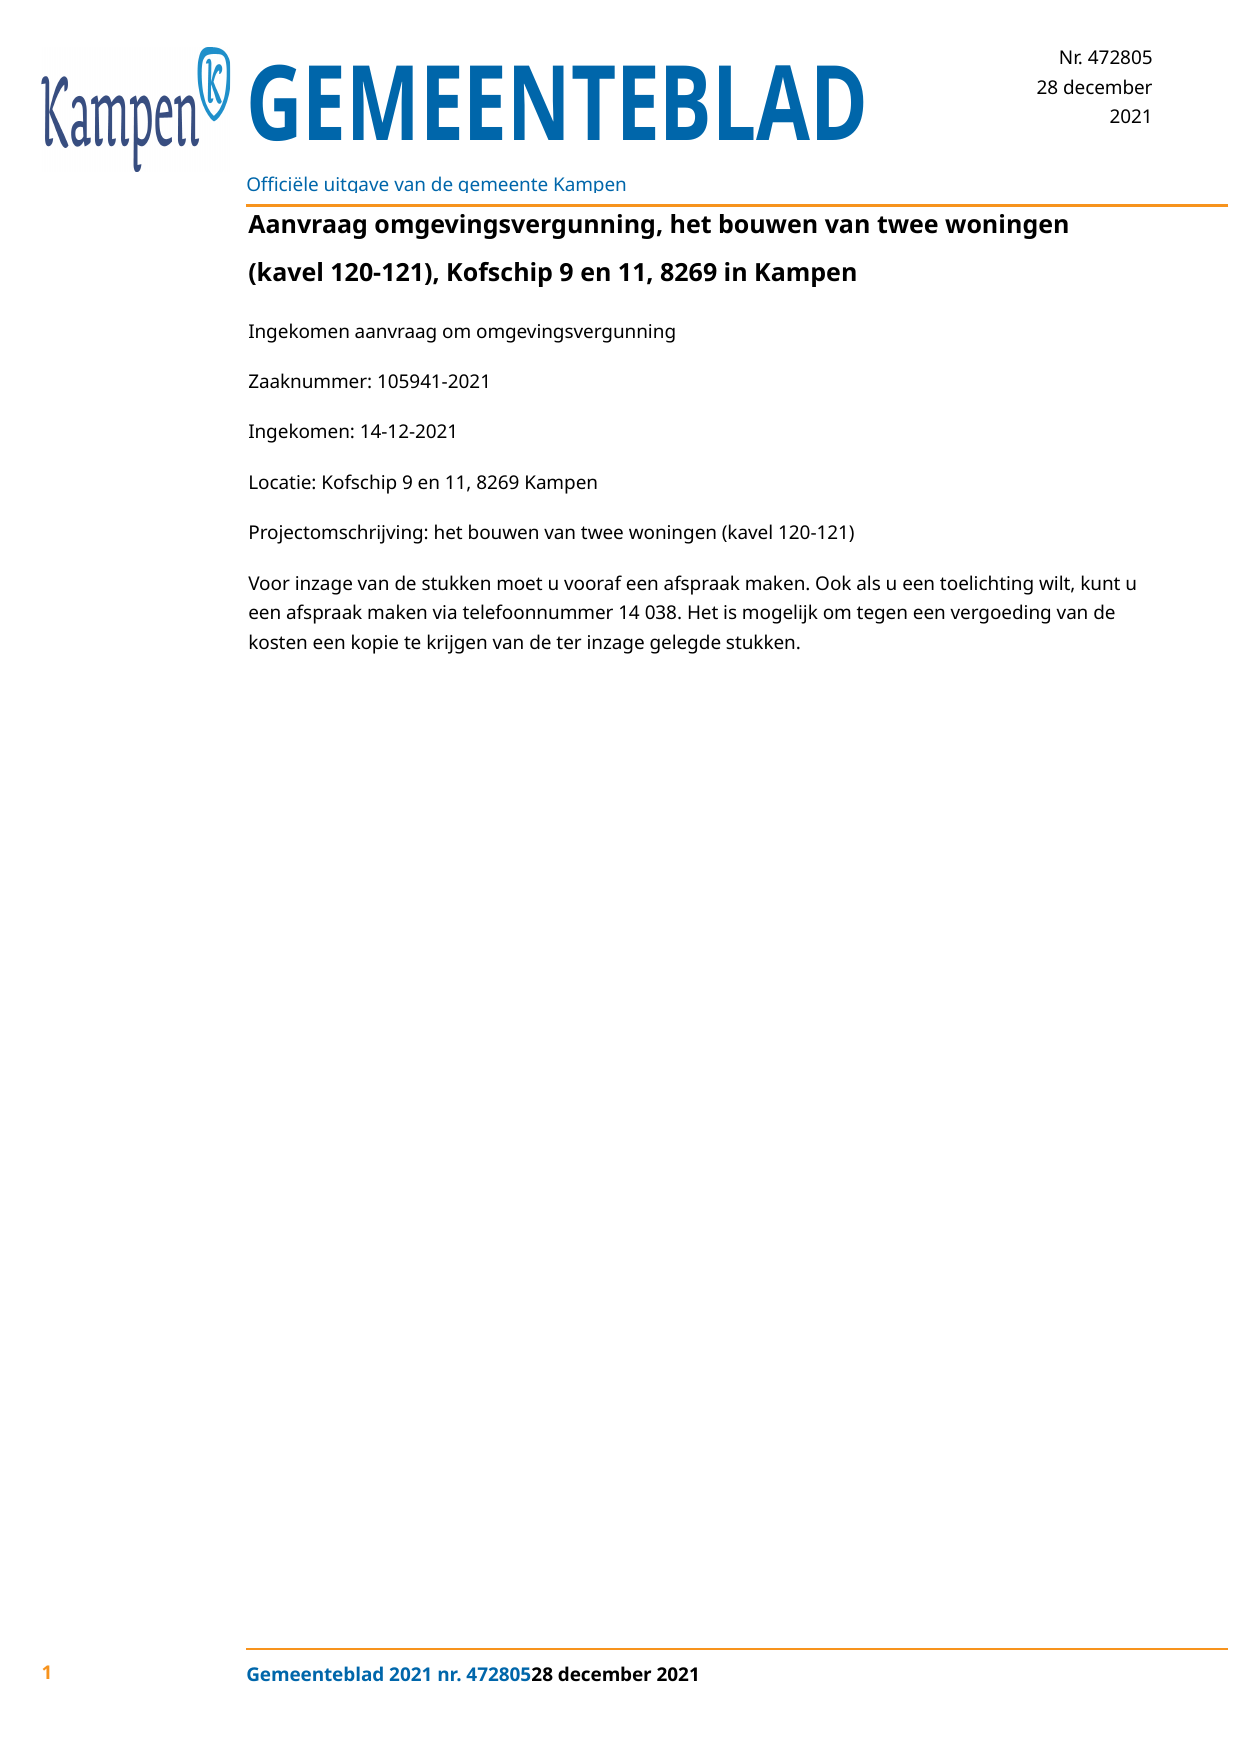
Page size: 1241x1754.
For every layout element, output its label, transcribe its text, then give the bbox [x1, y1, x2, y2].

text Ingekomen: 14-12-2021 [248, 419, 1152, 444]
text Zaaknummer: 105941-2021 [248, 368, 1152, 394]
text Aanvraag omgevingsvergunning, het bouwen van twee woningen (kavel 120-121), Kofschip 9 en 11, 8269 in Kampen [248, 207, 1152, 288]
picture [41, 47, 231, 172]
text Locatie: Kofschip 9 en 11, 8269 Kampen [248, 469, 1152, 495]
text Ingekomen aanvraag om omgevingsvergunning [248, 318, 1152, 344]
text Projectomschrijving: het bouwen van twee woningen (kavel 120-121) [248, 519, 1152, 545]
text Voor inzage van de stukken moet u vooraf een afspraak maken. Ook als u een toelichting wilt, kunt u een afspraak maken via telefoonnummer 14 038. Het is mogelijk om tegen een vergoeding van de kosten een kopie te krijgen van de ter inzage gelegde stukken. [248, 570, 1152, 655]
